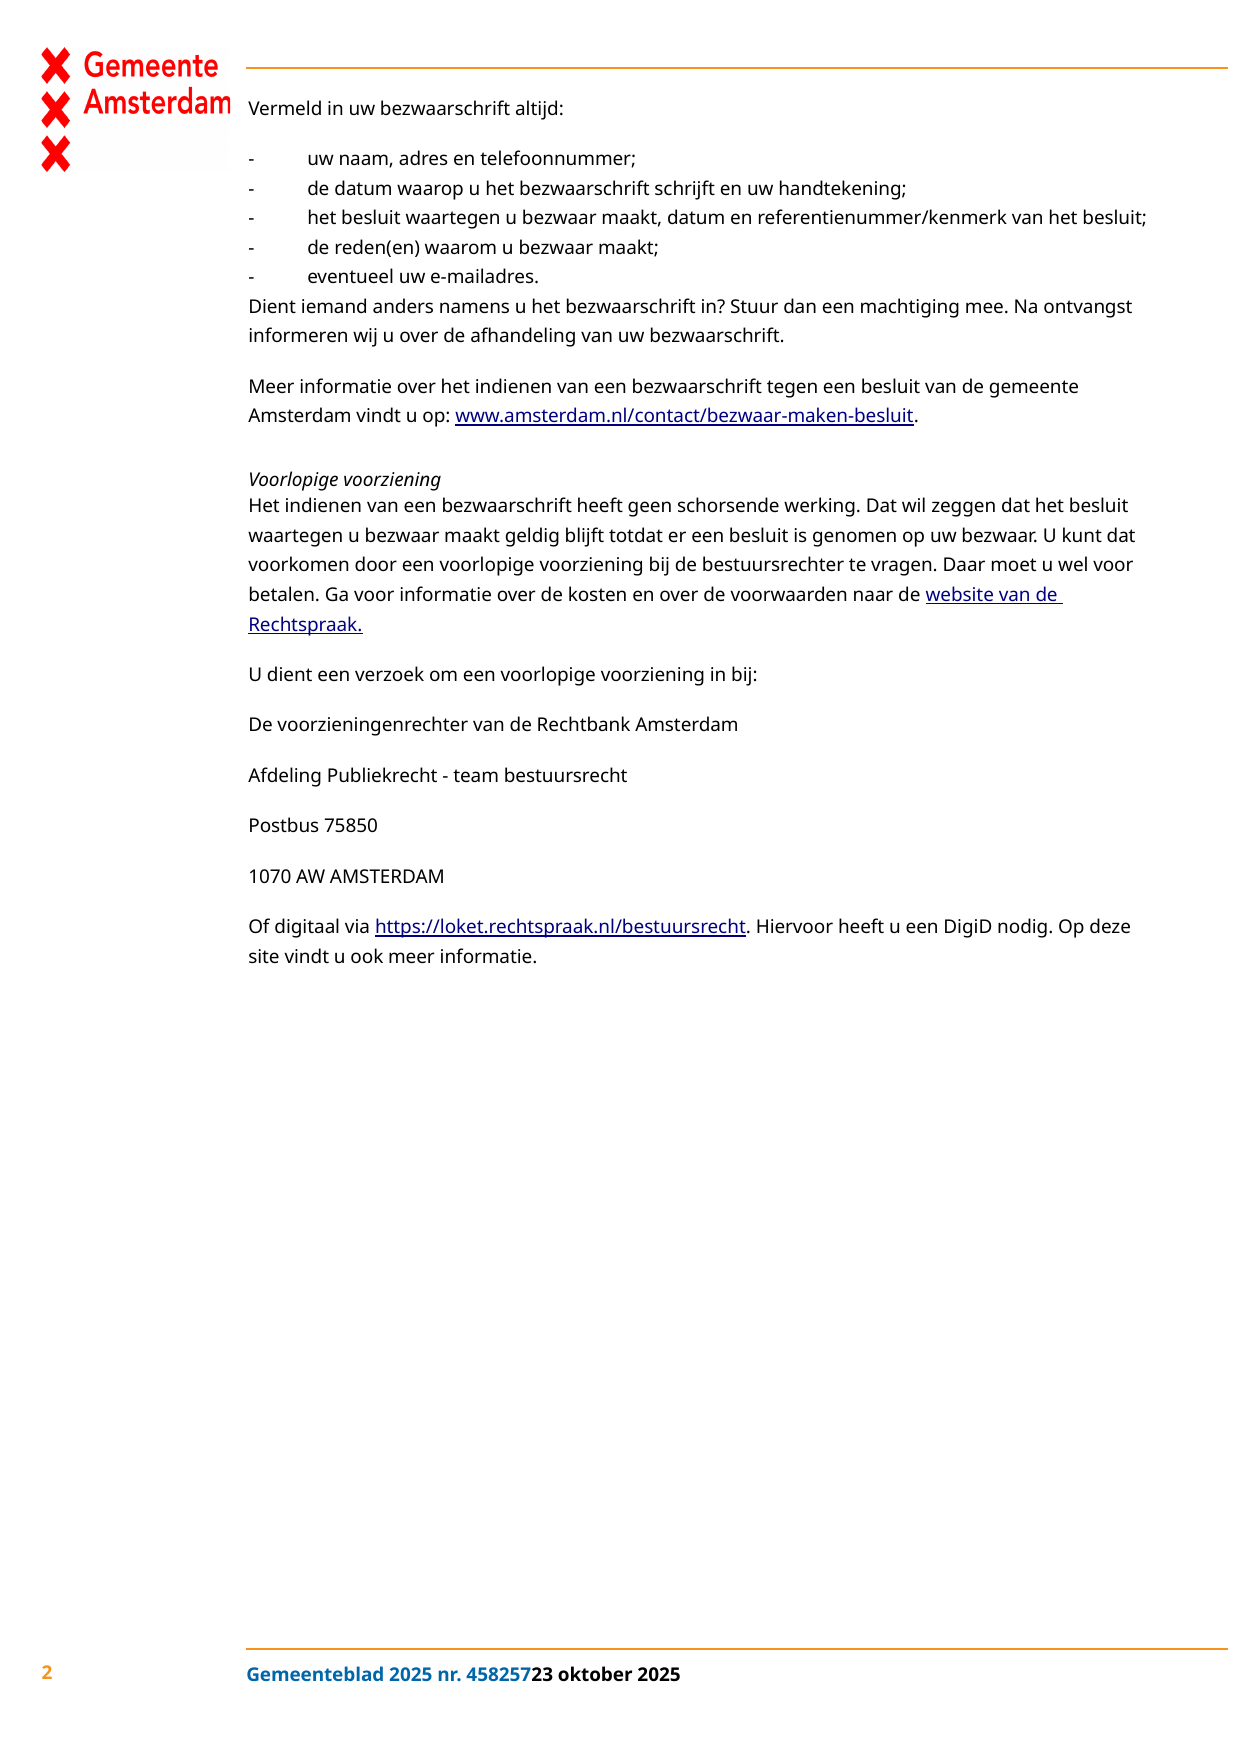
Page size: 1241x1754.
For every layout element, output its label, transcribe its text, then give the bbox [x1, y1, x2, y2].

text Voorlopige voorziening [248, 467, 1152, 492]
text Postbus 75850 [248, 812, 1152, 838]
list de reden(en) waarom u bezwaar maakt; [248, 234, 1152, 260]
list de datum waarop u het bezwaarschrift schrijft en uw handtekening; [248, 175, 1152, 201]
text Of digitaal via https://loket.rechtspraak.nl/bestuursrecht. Hiervoor heeft u een DigiD nodig. Op deze site vindt u ook meer informatie. [248, 913, 1152, 968]
text 1070 AW AMSTERDAM [248, 863, 1152, 888]
list eventueel uw e-mailadres. [248, 263, 1152, 289]
text Dient iemand anders namens u het bezwaarschrift in? Stuur dan een machtiging mee. Na ontvangst informeren wij u over de afhandeling van uw bezwaarschrift. [248, 293, 1152, 348]
text Het indienen van een bezwaarschrift heeft geen schorsende werking. Dat wil zeggen dat het besluit waartegen u bezwaar maakt geldig blijft totdat er een besluit is genomen op uw bezwaar. U kunt dat voorkomen door een voorlopige voorziening bij de bestuursrechter te vragen. Daar moet u wel voor betalen. Ga voor informatie over de kosten en over de voorwaarden naar de website van de Rechtspraak. [248, 492, 1152, 636]
text Vermeld in uw bezwaarschrift altijd: [248, 95, 1152, 121]
text Afdeling Publiekrecht - team bestuursrecht [248, 762, 1152, 788]
picture [41, 47, 231, 172]
list het besluit waartegen u bezwaar maakt, datum en referentienummer/kenmerk van het besluit; [248, 204, 1152, 230]
text Meer informatie over het indienen van een bezwaarschrift tegen een besluit van de gemeente Amsterdam vindt u op: www.amsterdam.nl/contact/bezwaar-maken-besluit. [248, 373, 1152, 428]
text U dient een verzoek om een voorlopige voorziening in bij: [248, 661, 1152, 687]
list uw naam, adres en telefoonnummer; [248, 145, 1152, 171]
text De voorzieningenrechter van de Rechtbank Amsterdam [248, 712, 1152, 737]
